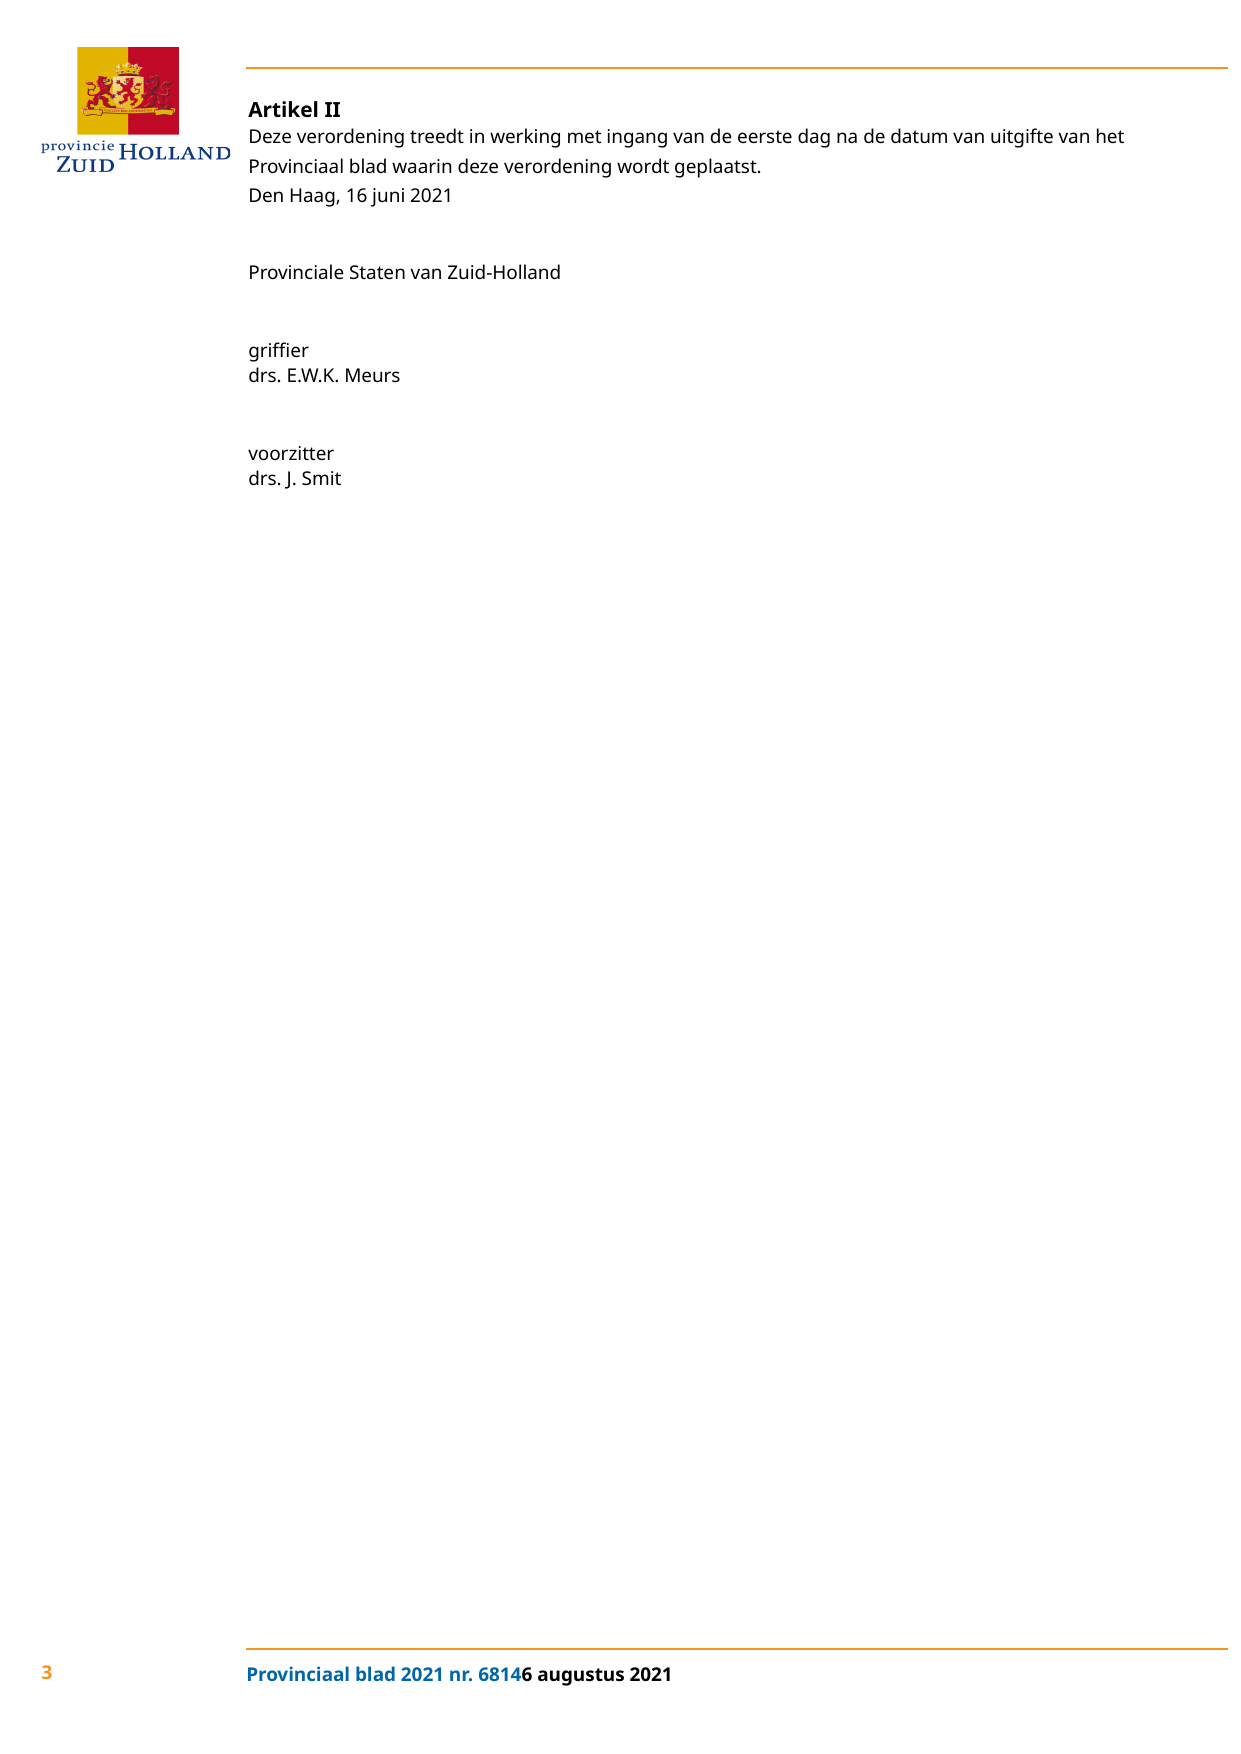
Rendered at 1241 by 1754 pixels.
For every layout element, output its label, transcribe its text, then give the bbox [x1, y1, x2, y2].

text Artikel II [248, 95, 1152, 123]
text Deze verordening treedt in werking met ingang van de eerste dag na de datum van uitgifte van het Provinciaal blad waarin deze verordening wordt geplaatst. [248, 123, 1152, 178]
picture [41, 47, 231, 172]
text drs. J. Smit [248, 465, 1152, 491]
text Provinciale Staten van Zuid-Holland [248, 259, 1152, 285]
text drs. E.W.K. Meurs [248, 362, 1152, 388]
text voorzitter [248, 440, 1152, 465]
text griffier [248, 337, 1152, 362]
text Den Haag, 16 juni 2021 [248, 182, 1152, 208]
